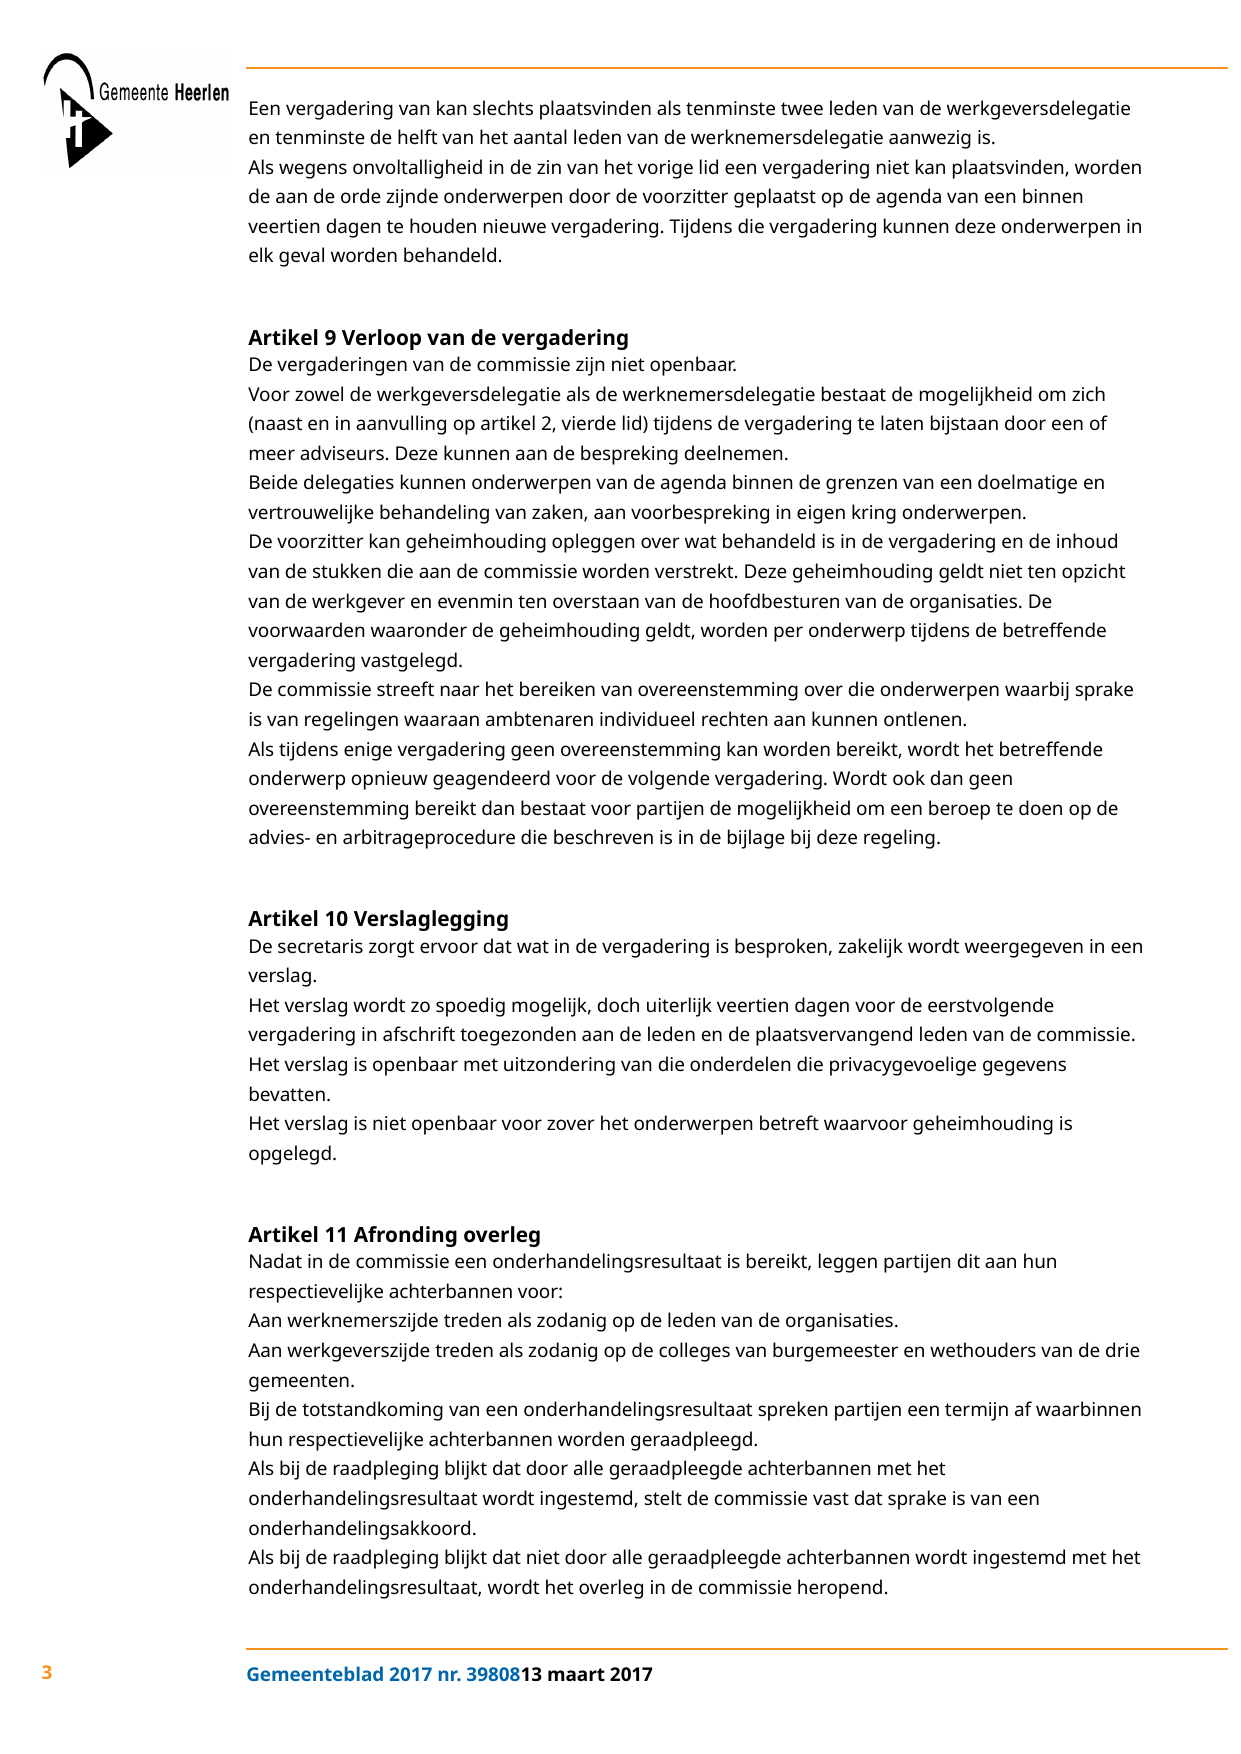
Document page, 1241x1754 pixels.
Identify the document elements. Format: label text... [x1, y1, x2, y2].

text Nadat in de commissie een onderhandelingsresultaat is bereikt, leggen partijen dit aan hun respectievelijke achterbannen voor: [248, 1248, 1152, 1304]
text Het verslag wordt zo spoedig mogelijk, doch uiterlijk veertien dagen voor de eerstvolgende vergadering in afschrift toegezonden aan de leden en de plaatsvervangend leden van de commissie. [248, 992, 1152, 1047]
text Beide delegaties kunnen onderwerpen van de agenda binnen de grenzen van een doelmatige en vertrouwelijke behandeling van zaken, aan voorbespreking in eigen kring onderwerpen. [248, 469, 1152, 525]
text Artikel 9 Verloop van de vergadering [248, 323, 1152, 351]
text Artikel 10 Verslaglegging [248, 904, 1152, 933]
text Als tijdens enige vergadering geen overeenstemming kan worden bereikt, wordt het betreffende onderwerp opnieuw geagendeerd voor de volgende vergadering. Wordt ook dan geen overeenstemming bereikt dan bestaat voor partijen de mogelijkheid om een beroep te doen op de advies- en arbitrageprocedure die beschreven is in de bijlage bij deze regeling. [248, 736, 1152, 850]
text Een vergadering van kan slechts plaatsvinden als tenminste twee leden van de werkgeversdelegatie en tenminste de helft van het aantal leden van de werknemersdelegatie aanwezig is. [248, 95, 1152, 150]
text De commissie streeft naar het bereiken van overeenstemming over die onderwerpen waarbij sprake is van regelingen waaraan ambtenaren individueel rechten aan kunnen ontlenen. [248, 677, 1152, 732]
text De secretaris zorgt ervoor dat wat in de vergadering is besproken, zakelijk wordt weergegeven in een verslag. [248, 933, 1152, 988]
text De vergaderingen van de commissie zijn niet openbaar. [248, 351, 1152, 377]
text Aan werkgeverszijde treden als zodanig op de colleges van burgemeester en wethouders van de drie gemeenten. [248, 1337, 1152, 1392]
text Het verslag is openbaar met uitzondering van die onderdelen die privacygevoelige gegevens bevatten. [248, 1051, 1152, 1107]
picture [41, 47, 231, 172]
text Als wegens onvoltalligheid in de zin van het vorige lid een vergadering niet kan plaatsvinden, worden de aan de orde zijnde onderwerpen door de voorzitter geplaatst op de agenda van een binnen veertien dagen te houden nieuwe vergadering. Tijdens die vergadering kunnen deze onderwerpen in elk geval worden behandeld. [248, 154, 1152, 268]
text Voor zowel de werkgeversdelegatie als de werknemersdelegatie bestaat de mogelijkheid om zich (naast en in aanvulling op artikel 2, vierde lid) tijdens de vergadering te laten bijstaan door een of meer adviseurs. Deze kunnen aan de bespreking deelnemen. [248, 381, 1152, 466]
text Artikel 11 Afronding overleg [248, 1220, 1152, 1248]
text De voorzitter kan geheimhouding opleggen over wat behandeld is in de vergadering en de inhoud van de stukken die aan de commissie worden verstrekt. Deze geheimhouding geldt niet ten opzicht van de werkgever en evenmin ten overstaan van de hoofdbesturen van de organisaties. De voorwaarden waaronder de geheimhouding geldt, worden per onderwerp tijdens de betreffende vergadering vastgelegd. [248, 529, 1152, 673]
text Als bij de raadpleging blijkt dat door alle geraadpleegde achterbannen met het onderhandelingsresultaat wordt ingestemd, stelt de commissie vast dat sprake is van een onderhandelingsakkoord. [248, 1456, 1152, 1540]
text Het verslag is niet openbaar voor zover het onderwerpen betreft waarvoor geheimhouding is opgelegd. [248, 1110, 1152, 1166]
text Bij de totstandkoming van een onderhandelingsresultaat spreken partijen een termijn af waarbinnen hun respectievelijke achterbannen worden geraadpleegd. [248, 1396, 1152, 1452]
text Als bij de raadpleging blijkt dat niet door alle geraadpleegde achterbannen wordt ingestemd met het onderhandelingsresultaat, wordt het overleg in de commissie heropend. [248, 1544, 1152, 1599]
text Aan werknemerszijde treden als zodanig op de leden van de organisaties. [248, 1308, 1152, 1333]
